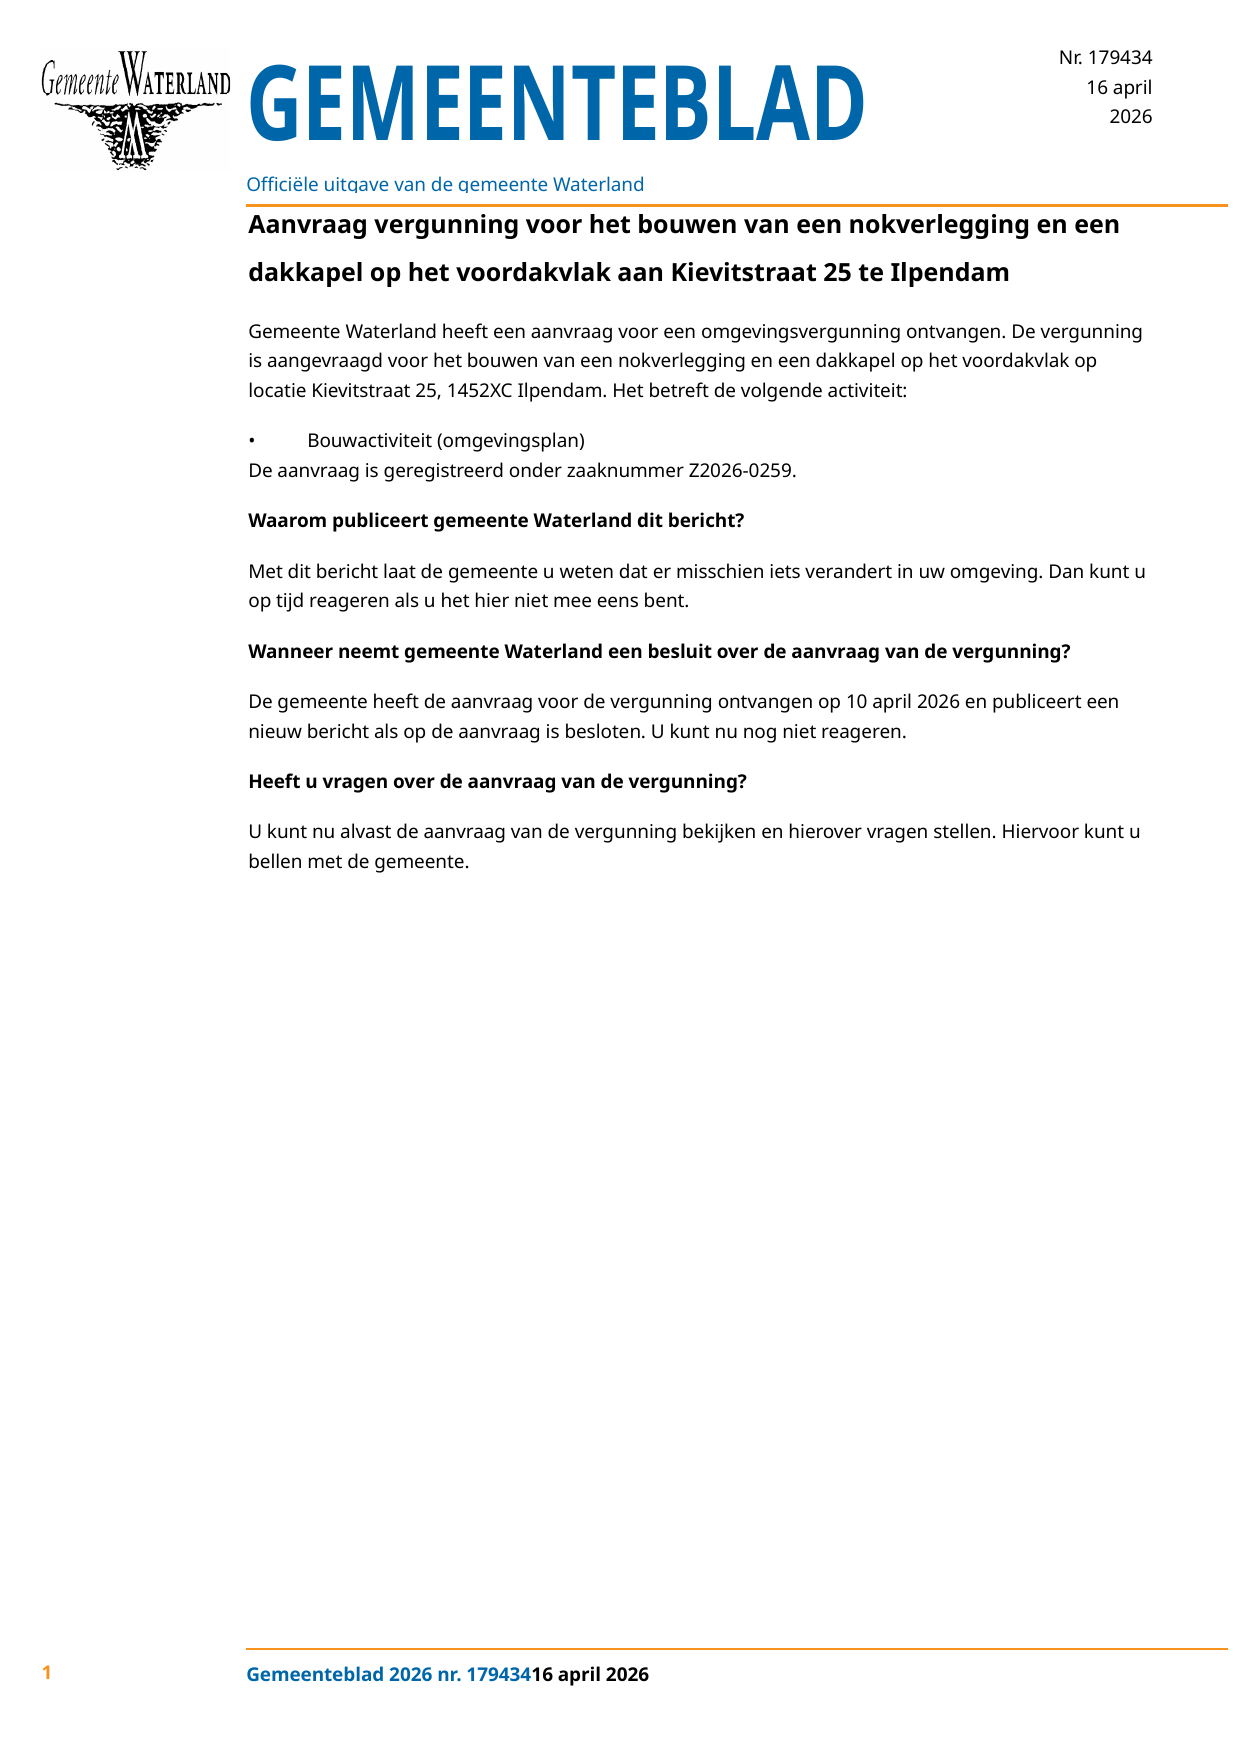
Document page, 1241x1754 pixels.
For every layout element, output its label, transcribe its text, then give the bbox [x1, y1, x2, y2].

text Gemeente Waterland heeft een aanvraag voor een omgevingsvergunning ontvangen. De vergunning is aangevraagd voor het bouwen van een nokverlegging en een dakkapel op het voordakvlak op locatie Kievitstraat 25, 1452XC Ilpendam. Het betreft de volgende activiteit: [248, 318, 1152, 403]
text U kunt nu alvast de aanvraag van de vergunning bekijken en hierover vragen stellen. Hiervoor kunt u bellen met de gemeente. [248, 819, 1152, 874]
text Wanneer neemt gemeente Waterland een besluit over de aanvraag van de vergunning? [248, 638, 1152, 664]
text Heeft u vragen over de aanvraag van de vergunning? [248, 768, 1152, 794]
text Met dit bericht laat de gemeente u weten dat er misschien iets verandert in uw omgeving. Dan kunt u op tijd reageren als u het hier niet mee eens bent. [248, 558, 1152, 613]
text De gemeente heeft de aanvraag voor de vergunning ontvangen op 10 april 2026 en publiceert een nieuw bericht als op de aanvraag is besloten. U kunt nu nog niet reageren. [248, 688, 1152, 744]
text Waarom publiceert gemeente Waterland dit bericht? [248, 507, 1152, 533]
list Bouwactiviteit (omgevingsplan) [248, 427, 1152, 453]
text Aanvraag vergunning voor het bouwen van een nokverlegging en een dakkapel op het voordakvlak aan Kievitstraat 25 te Ilpendam [248, 207, 1152, 288]
picture [41, 47, 231, 172]
text De aanvraag is geregistreerd onder zaaknummer Z2026-0259. [248, 457, 1152, 483]
